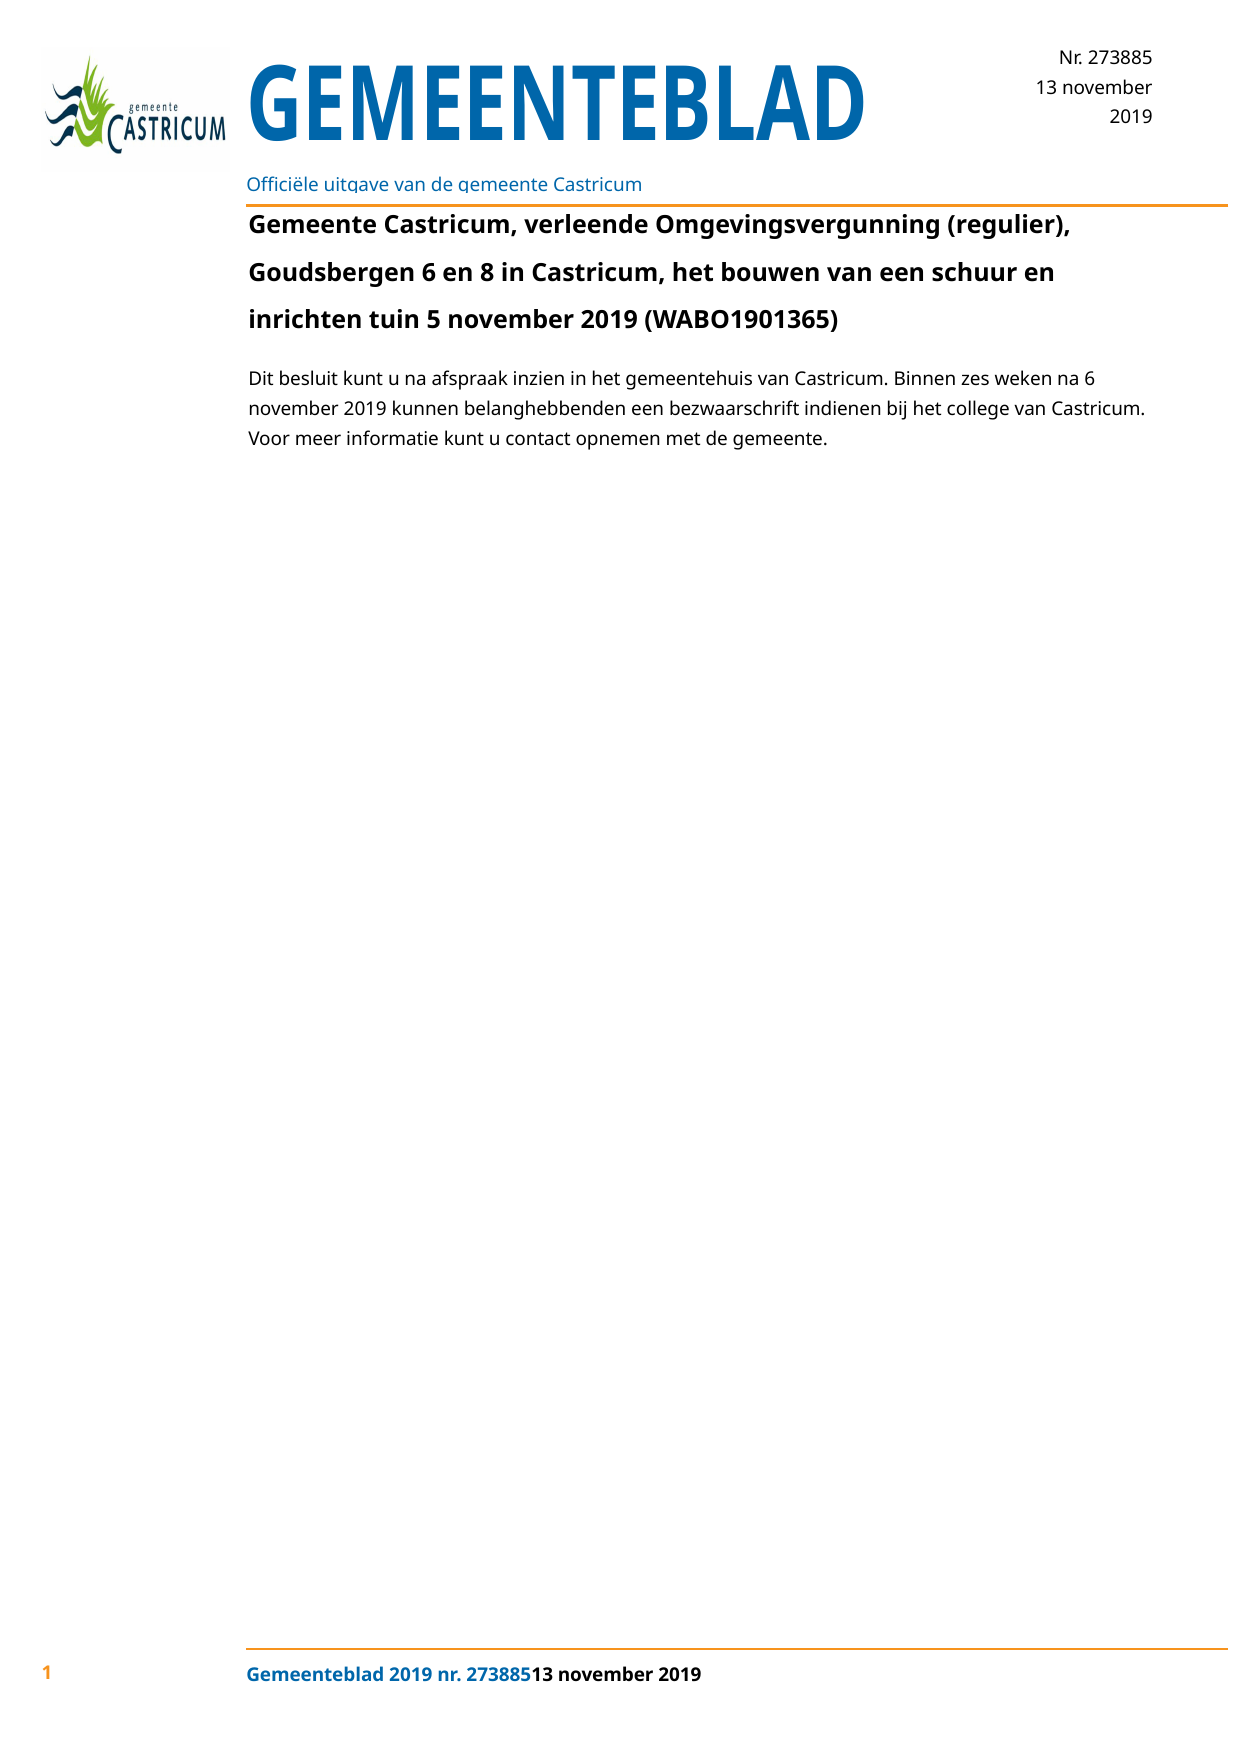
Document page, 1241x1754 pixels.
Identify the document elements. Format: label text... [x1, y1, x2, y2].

picture [41, 47, 231, 172]
text Dit besluit kunt u na afspraak inzien in het gemeentehuis van Castricum. Binnen zes weken na 6 november 2019 kunnen belanghebbenden een bezwaarschrift indienen bij het college van Castricum. Voor meer informatie kunt u contact opnemen met de gemeente. [248, 366, 1152, 450]
text Gemeente Castricum, verleende Omgevingsvergunning (regulier), Goudsbergen 6 en 8 in Castricum, het bouwen van een schuur en inrichten tuin 5 november 2019 (WABO1901365) [248, 207, 1152, 336]
